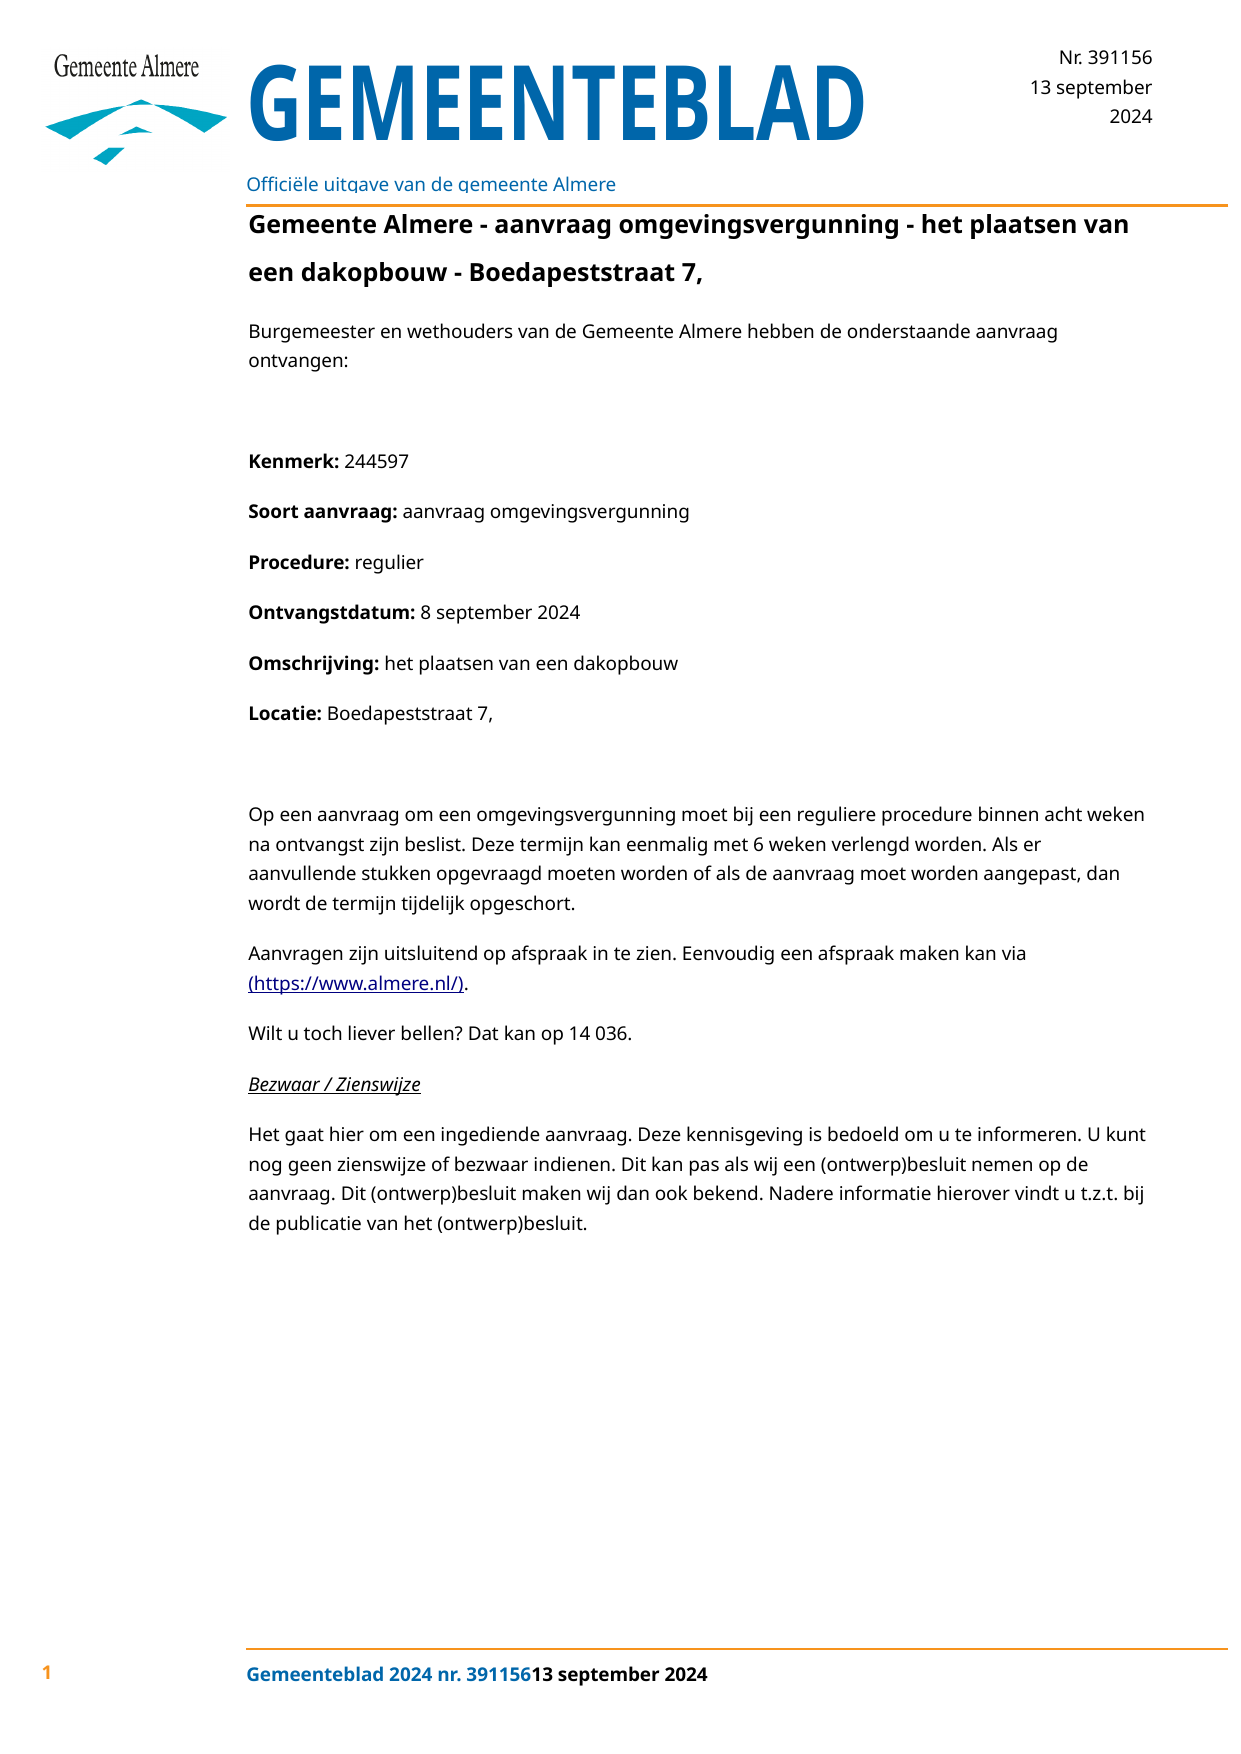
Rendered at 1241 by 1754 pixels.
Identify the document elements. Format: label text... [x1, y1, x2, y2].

text Burgemeester en wethouders van de Gemeente Almere hebben de onderstaande aanvraag ontvangen: [248, 318, 1152, 373]
text Wilt u toch liever bellen? Dat kan op 14 036. [248, 1020, 1152, 1046]
text Kenmerk: 244597 [248, 448, 1152, 474]
text Ontvangstdatum: 8 september 2024 [248, 599, 1152, 625]
text Procedure: regulier [248, 549, 1152, 575]
text Aanvragen zijn uitsluitend op afspraak in te zien. Eenvoudig een afspraak maken kan via (https://www.almere.nl/). [248, 940, 1152, 996]
text Bezwaar / Zienswijze [248, 1071, 1152, 1097]
text Op een aanvraag om een omgevingsvergunning moet bij een reguliere procedure binnen acht weken na ontvangst zijn beslist. Deze termijn kan eenmalig met 6 weken verlengd worden. Als er aanvullende stukken opgevraagd moeten worden of als de aanvraag moet worden aangepast, dan wordt de termijn tijdelijk opgeschort. [248, 801, 1152, 916]
text Locatie: Boedapeststraat 7, [248, 700, 1152, 726]
picture [41, 47, 231, 172]
text Gemeente Almere - aanvraag omgevingsvergunning - het plaatsen van een dakopbouw - Boedapeststraat 7, [248, 207, 1152, 288]
text Het gaat hier om een ingediende aanvraag. Deze kennisgeving is bedoeld om u te informeren. U kunt nog geen zienswijze of bezwaar indienen. Dit kan pas als wij een (ontwerp)besluit nemen op de aanvraag. Dit (ontwerp)besluit maken wij dan ook bekend. Nadere informatie hierover vindt u t.z.t. bij de publicatie van het (ontwerp)besluit. [248, 1121, 1152, 1236]
text Omschrijving: het plaatsen van een dakopbouw [248, 650, 1152, 676]
text Soort aanvraag: aanvraag omgevingsvergunning [248, 499, 1152, 524]
